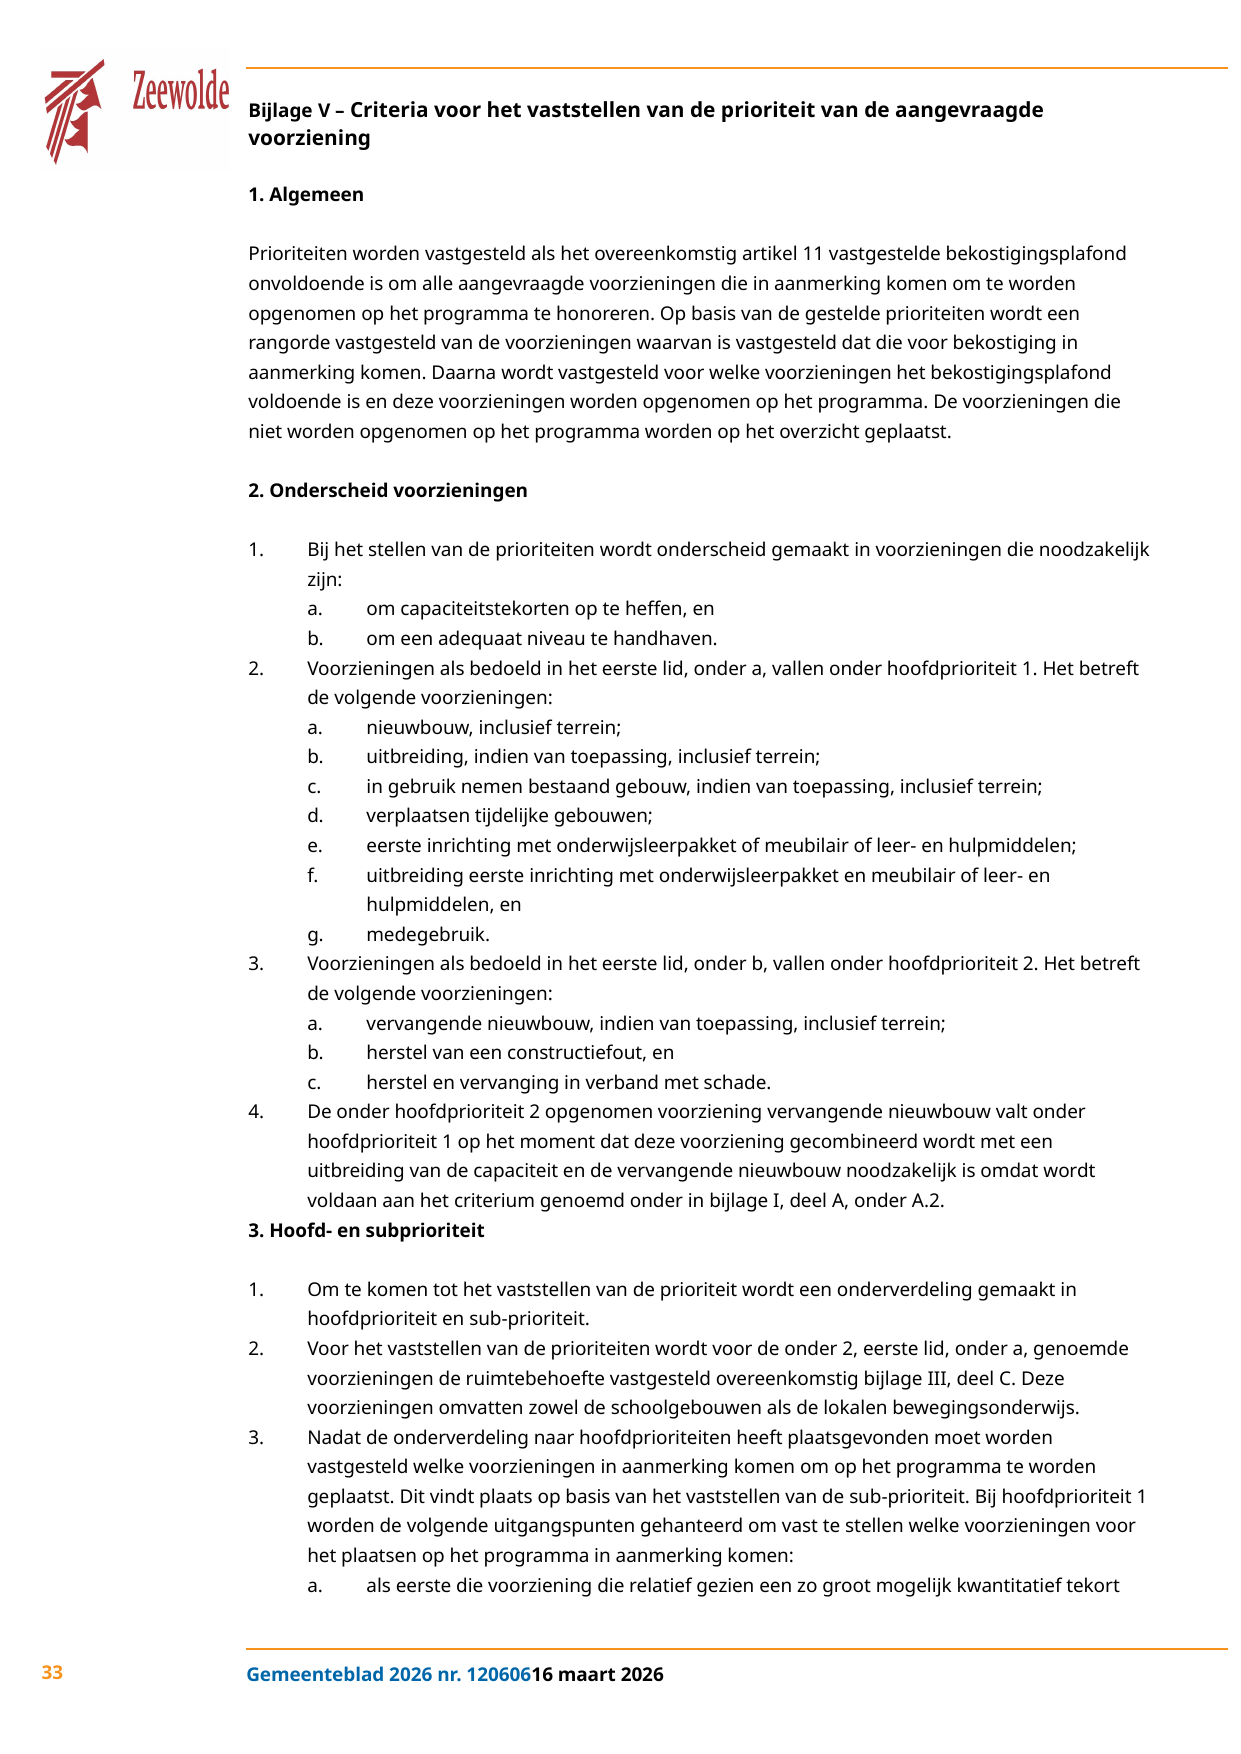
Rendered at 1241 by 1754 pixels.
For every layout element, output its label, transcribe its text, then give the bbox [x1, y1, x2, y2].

list als eerste die voorziening die relatief gezien een zo groot mogelijk kwantitatief tekort [307, 1572, 1152, 1597]
list Voor het vaststellen van de prioriteiten wordt voor de onder 2, eerste lid, onder a, genoemde voorzieningen de ruimtebehoefte vastgesteld overeenkomstig bijlage III, deel C. Deze voorzieningen omvatten zowel de schoolgebouwen als de lokalen bewegingsonderwijs. [248, 1335, 1152, 1420]
list Bij het stellen van de prioriteiten wordt onderscheid gemaakt in voorzieningen die noodzakelijk zijn: [248, 536, 1152, 592]
list vervangende nieuwbouw, indien van toepassing, inclusief terrein; [307, 1010, 1152, 1035]
text Bijlage V – Criteria voor het vaststellen van de prioriteit van de aangevraagde voorziening [248, 95, 1152, 152]
list herstel en vervanging in verband met schade. [307, 1069, 1152, 1094]
list nieuwbouw, inclusief terrein; [307, 714, 1152, 739]
list De onder hoofdprioriteit 2 opgenomen voorziening vervangende nieuwbouw valt onder hoofdprioriteit 1 op het moment dat deze voorziening gecombineerd wordt met een uitbreiding van de capaciteit en de vervangende nieuwbouw noodzakelijk is omdat wordt voldaan aan het criterium genoemd onder in bijlage I, deel A, onder A.2. [248, 1098, 1152, 1213]
list herstel van een constructiefout, en [307, 1039, 1152, 1065]
text 1. Algemeen [248, 181, 1152, 207]
text Prioriteiten worden vastgesteld als het overeenkomstig artikel 11 vastgestelde bekostigingsplafond onvoldoende is om alle aangevraagde voorzieningen die in aanmerking komen om te worden opgenomen op het programma te honoreren. Op basis van de gestelde prioriteiten wordt een rangorde vastgesteld van de voorzieningen waarvan is vastgesteld dat die voor bekostiging in aanmerking komen. Daarna wordt vastgesteld voor welke voorzieningen het bekostigingsplafond voldoende is en deze voorzieningen worden opgenomen op het programma. De voorzieningen die niet worden opgenomen op het programma worden op het overzicht geplaatst. [248, 241, 1152, 444]
text 2. Onderscheid voorzieningen [248, 477, 1152, 503]
list Voorzieningen als bedoeld in het eerste lid, onder a, vallen onder hoofdprioriteit 1. Het betreft de volgende voorzieningen: [248, 655, 1152, 710]
list Nadat de onderverdeling naar hoofdprioriteiten heeft plaatsgevonden moet worden vastgesteld welke voorzieningen in aanmerking komen om op het programma te worden geplaatst. Dit vindt plaats op basis van het vaststellen van de sub-prioriteit. Bij hoofdprioriteit 1 worden de volgende uitgangspunten gehanteerd om vast te stellen welke voorzieningen voor het plaatsen op het programma in aanmerking komen: [248, 1424, 1152, 1568]
list om capaciteitstekorten op te heffen, en [307, 596, 1152, 621]
list verplaatsen tijdelijke gebouwen; [307, 803, 1152, 828]
picture [41, 47, 231, 172]
list uitbreiding eerste inrichting met onderwijsleerpakket en meubilair of leer- en hulpmiddelen, en [307, 862, 1152, 917]
list om een adequaat niveau te handhaven. [307, 625, 1152, 651]
text 3. Hoofd- en subprioriteit [248, 1217, 1152, 1242]
list Om te komen tot het vaststellen van de prioriteit wordt een onderverdeling gemaakt in hoofdprioriteit en sub-prioriteit. [248, 1276, 1152, 1331]
list in gebruik nemen bestaand gebouw, indien van toepassing, inclusief terrein; [307, 773, 1152, 799]
list uitbreiding, indien van toepassing, inclusief terrein; [307, 743, 1152, 769]
list Voorzieningen als bedoeld in het eerste lid, onder b, vallen onder hoofdprioriteit 2. Het betreft de volgende voorzieningen: [248, 951, 1152, 1006]
list medegebruik. [307, 921, 1152, 947]
list eerste inrichting met onderwijsleerpakket of meubilair of leer- en hulpmiddelen; [307, 832, 1152, 858]
